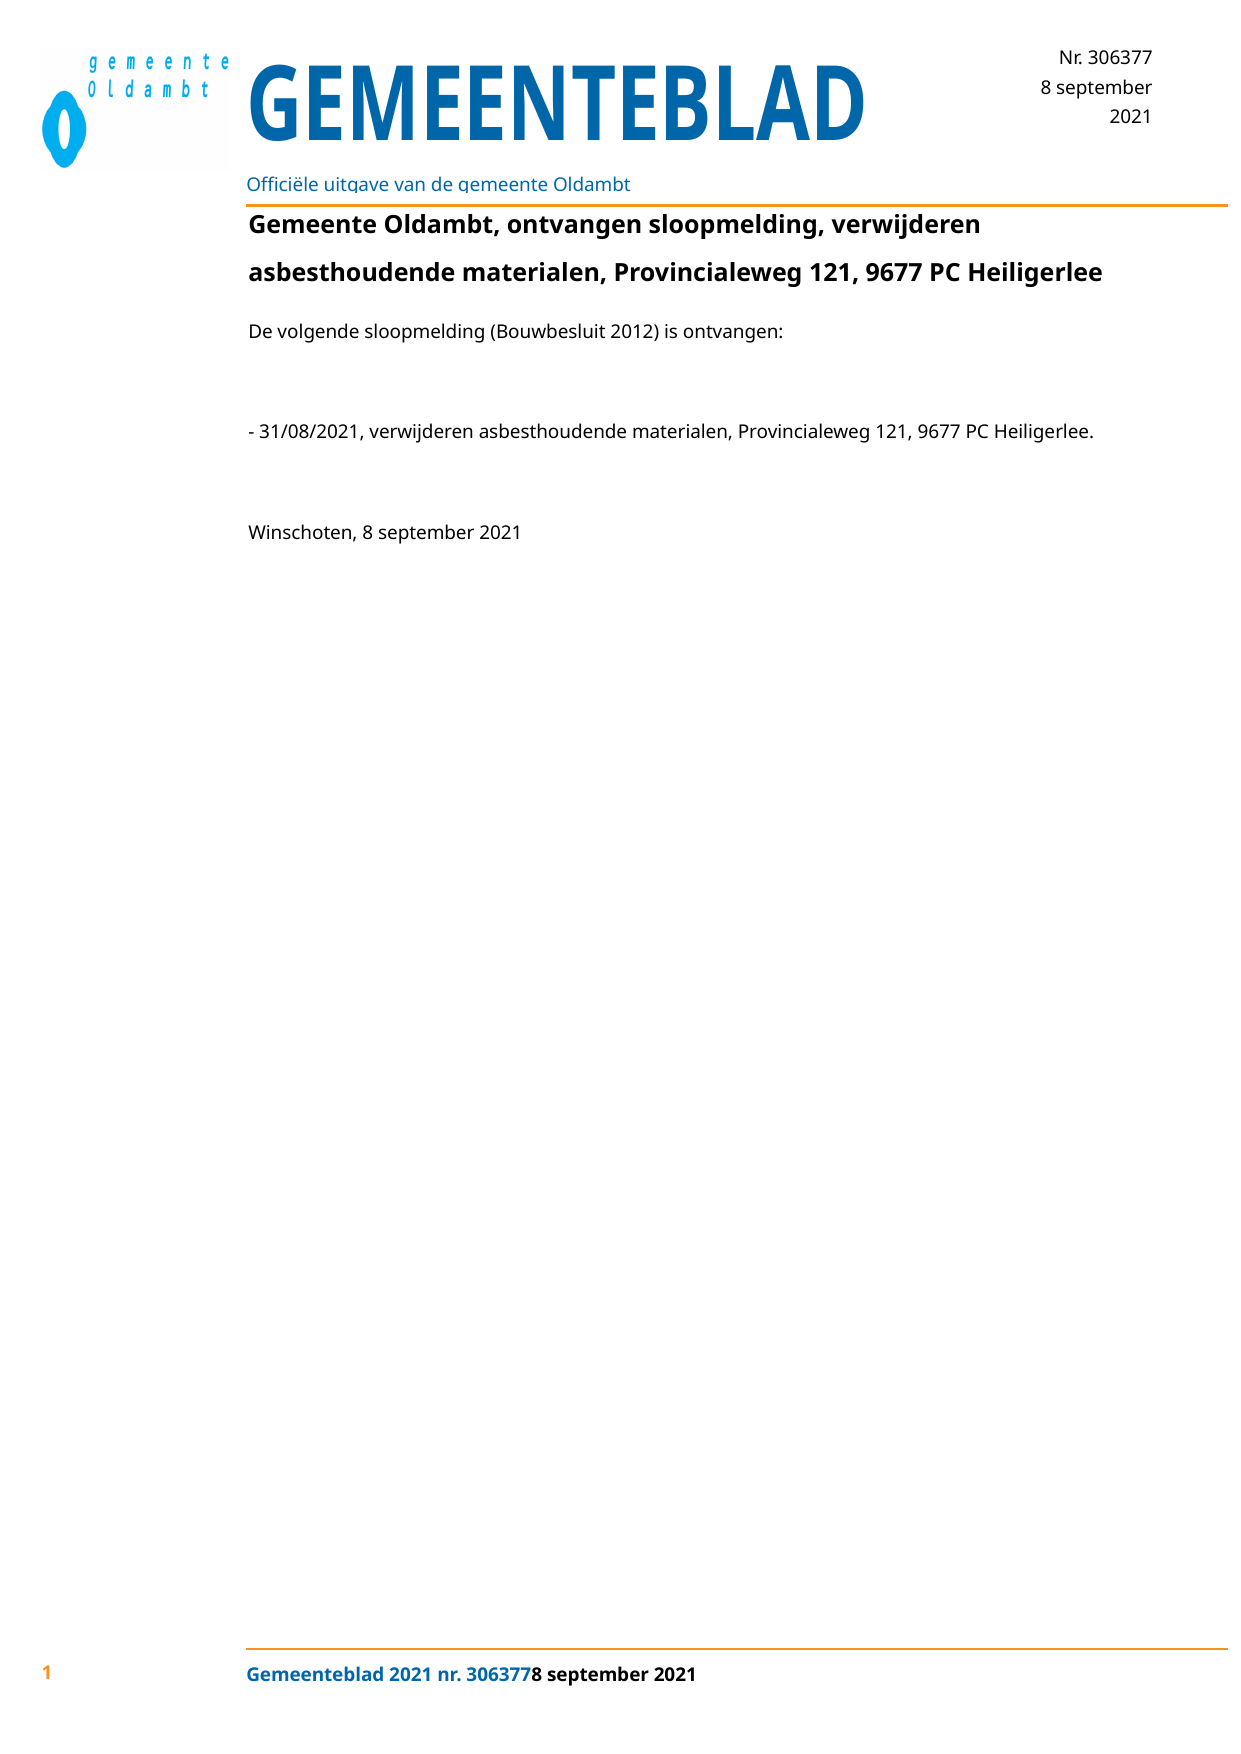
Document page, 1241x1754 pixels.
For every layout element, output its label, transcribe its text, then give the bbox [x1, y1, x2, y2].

text Gemeente Oldambt, ontvangen sloopmelding, verwijderen asbesthoudende materialen, Provincialeweg 121, 9677 PC Heiligerlee [248, 207, 1152, 288]
picture [41, 47, 231, 172]
text De volgende sloopmelding (Bouwbesluit 2012) is ontvangen: [248, 318, 1152, 344]
text Winschoten, 8 september 2021 [248, 519, 1152, 545]
text - 31/08/2021, verwijderen asbesthoudende materialen, Provincialeweg 121, 9677 PC Heiligerlee. [248, 419, 1152, 444]
